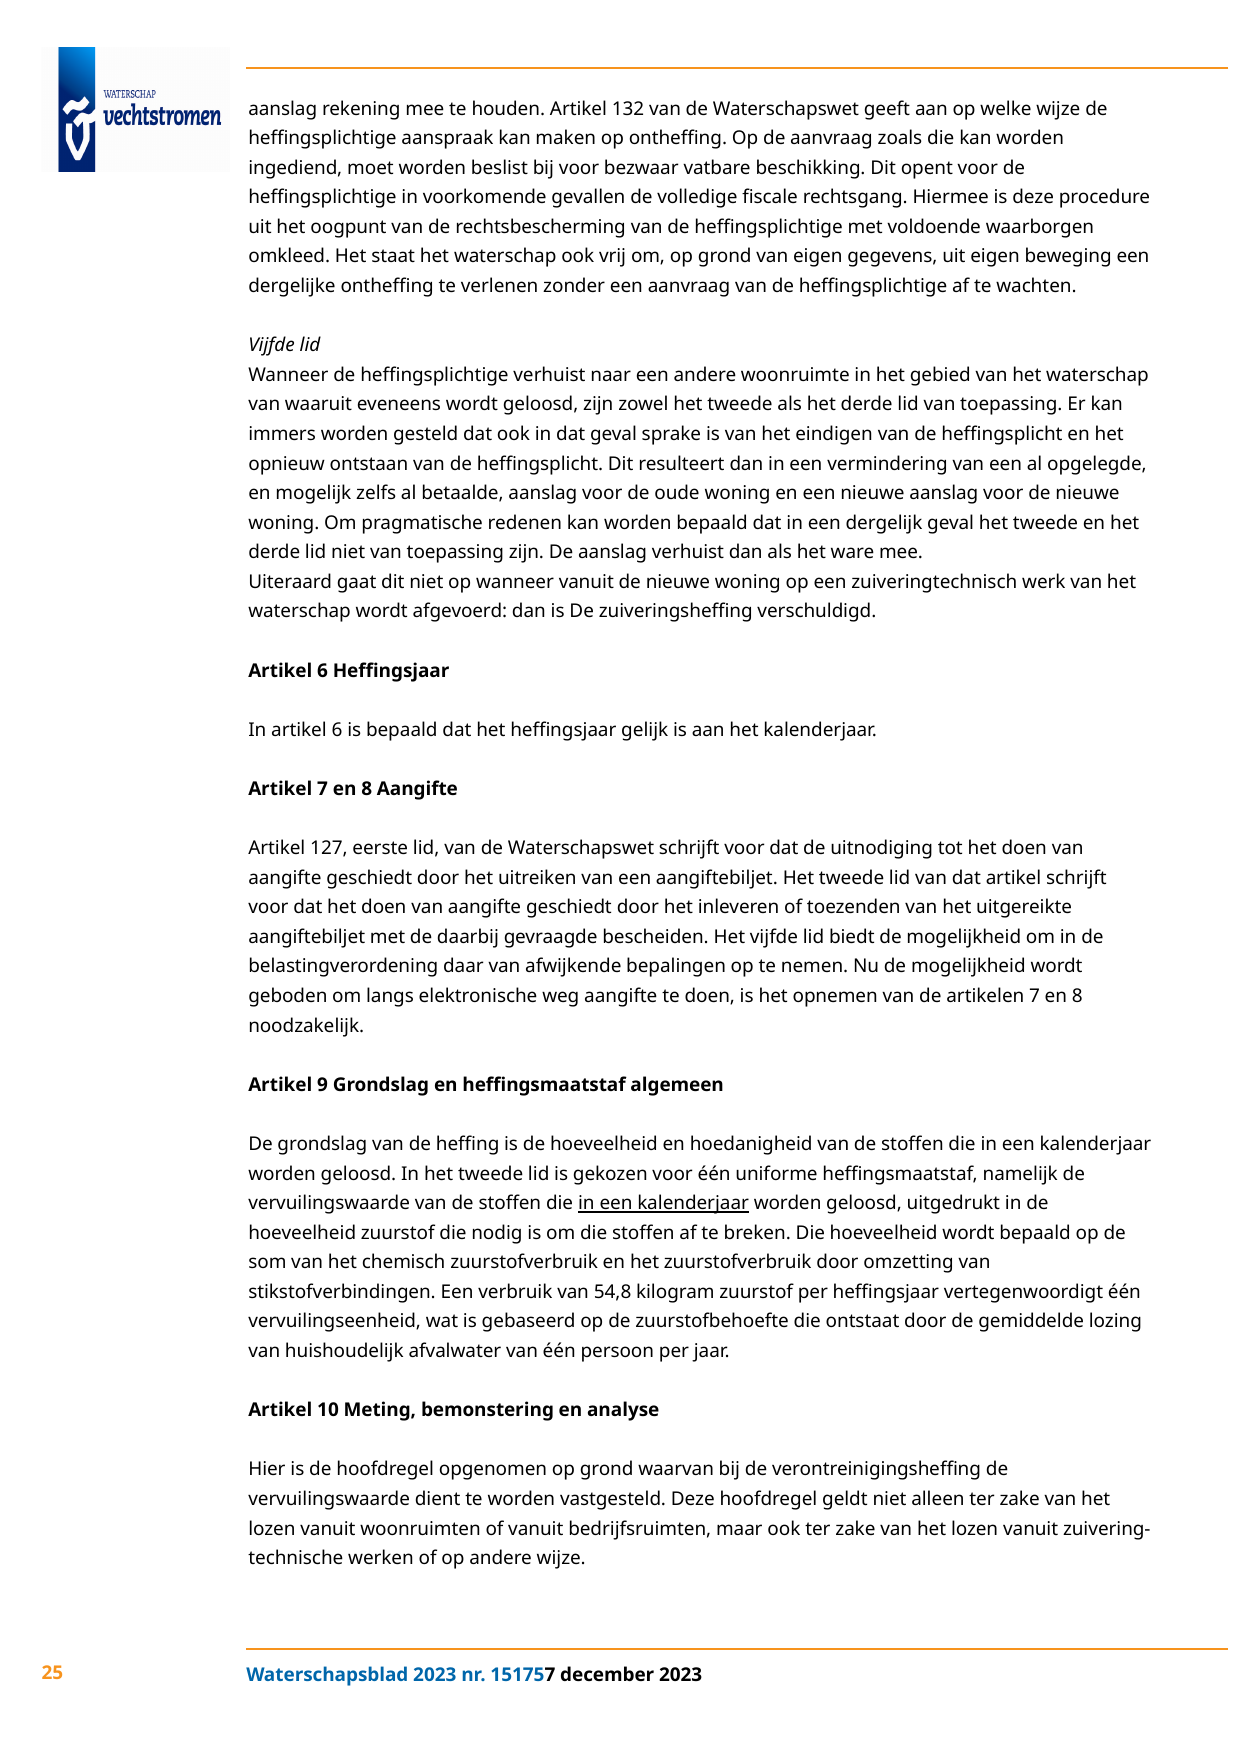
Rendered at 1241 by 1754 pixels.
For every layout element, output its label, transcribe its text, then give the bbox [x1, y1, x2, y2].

text Uiteraard gaat dit niet op wanneer vanuit de nieuwe woning op een zuiveringtechnisch werk van het waterschap wordt afgevoerd: dan is De zuiveringsheffing verschuldigd. [248, 568, 1152, 623]
text Artikel 9 Grondslag en heffingsmaatstaf algemeen [248, 1071, 1152, 1097]
text Vijfde lid [248, 331, 1152, 357]
text Hier is de hoofdregel opgenomen op grond waarvan bij de verontreinigingsheffing de vervuilingswaarde dient te worden vastgesteld. Deze hoofdregel geldt niet alleen ter zake van het lozen vanuit woonruimten of vanuit bedrijfsruimten, maar ook ter zake van het lozen vanuit zuivering-technische werken of op andere wijze. [248, 1456, 1152, 1570]
text Artikel 127, eerste lid, van de Waterschapswet schrijft voor dat de uitnodiging tot het doen van aangifte geschiedt door het uitreiken van een aangiftebiljet. Het tweede lid van dat artikel schrijft voor dat het doen van aangifte geschiedt door het inleveren of toezenden van het uitgereikte aangiftebiljet met de daarbij gevraagde bescheiden. Het vijfde lid biedt de mogelijkheid om in de belastingverordening daar van afwijkende bepalingen op te nemen. Nu de mogelijkheid wordt geboden om langs elektronische weg aangifte te doen, is het opnemen van de artikelen 7 en 8 noodzakelijk. [248, 834, 1152, 1038]
text Artikel 10 Meting, bemonstering en analyse [248, 1396, 1152, 1422]
text Artikel 7 en 8 Aangifte [248, 775, 1152, 801]
picture [41, 47, 231, 172]
text Artikel 6 Heffingsjaar [248, 657, 1152, 683]
text De grondslag van de heffing is de hoeveelheid en hoedanigheid van de stoffen die in een kalenderjaar worden geloosd. In het tweede lid is gekozen voor één uniforme heffingsmaatstaf, namelijk de vervuilingswaarde van de stoffen die in een kalenderjaar worden geloosd, uitgedrukt in de hoeveelheid zuurstof die nodig is om die stoffen af te breken. Die hoeveelheid wordt bepaald op de som van het chemisch zuurstofverbruik en het zuurstofverbruik door omzetting van stikstofverbindingen. Een verbruik van 54,8 kilogram zuurstof per heffingsjaar vertegenwoordigt één vervuilingseenheid, wat is gebaseerd op de zuurstofbehoefte die ontstaat door de gemiddelde lozing van huishoudelijk afvalwater van één persoon per jaar. [248, 1130, 1152, 1363]
text aanslag rekening mee te houden. Artikel 132 van de Waterschapswet geeft aan op welke wijze de heffingsplichtige aanspraak kan maken op ontheffing. Op de aanvraag zoals die kan worden ingediend, moet worden beslist bij voor bezwaar vatbare beschikking. Dit opent voor de heffingsplichtige in voorkomende gevallen de volledige fiscale rechtsgang. Hiermee is deze procedure uit het oogpunt van de rechtsbescherming van de heffingsplichtige met voldoende waarborgen omkleed. Het staat het waterschap ook vrij om, op grond van eigen gegevens, uit eigen beweging een dergelijke ontheffing te verlenen zonder een aanvraag van de heffingsplichtige af te wachten. [248, 95, 1152, 298]
text In artikel 6 is bepaald dat het heffingsjaar gelijk is aan het kalenderjaar. [248, 716, 1152, 742]
text Wanneer de heffingsplichtige verhuist naar een andere woonruimte in het gebied van het waterschap van waaruit eveneens wordt geloosd, zijn zowel het tweede als het derde lid van toepassing. Er kan immers worden gesteld dat ook in dat geval sprake is van het eindigen van de heffingsplicht en het opnieuw ontstaan van de heffingsplicht. Dit resulteert dan in een vermindering van een al opgelegde, en mogelijk zelfs al betaalde, aanslag voor de oude woning en een nieuwe aanslag voor de nieuwe woning. Om pragmatische redenen kan worden bepaald dat in een dergelijk geval het tweede en het derde lid niet van toepassing zijn. De aanslag verhuist dan als het ware mee. [248, 361, 1152, 564]
